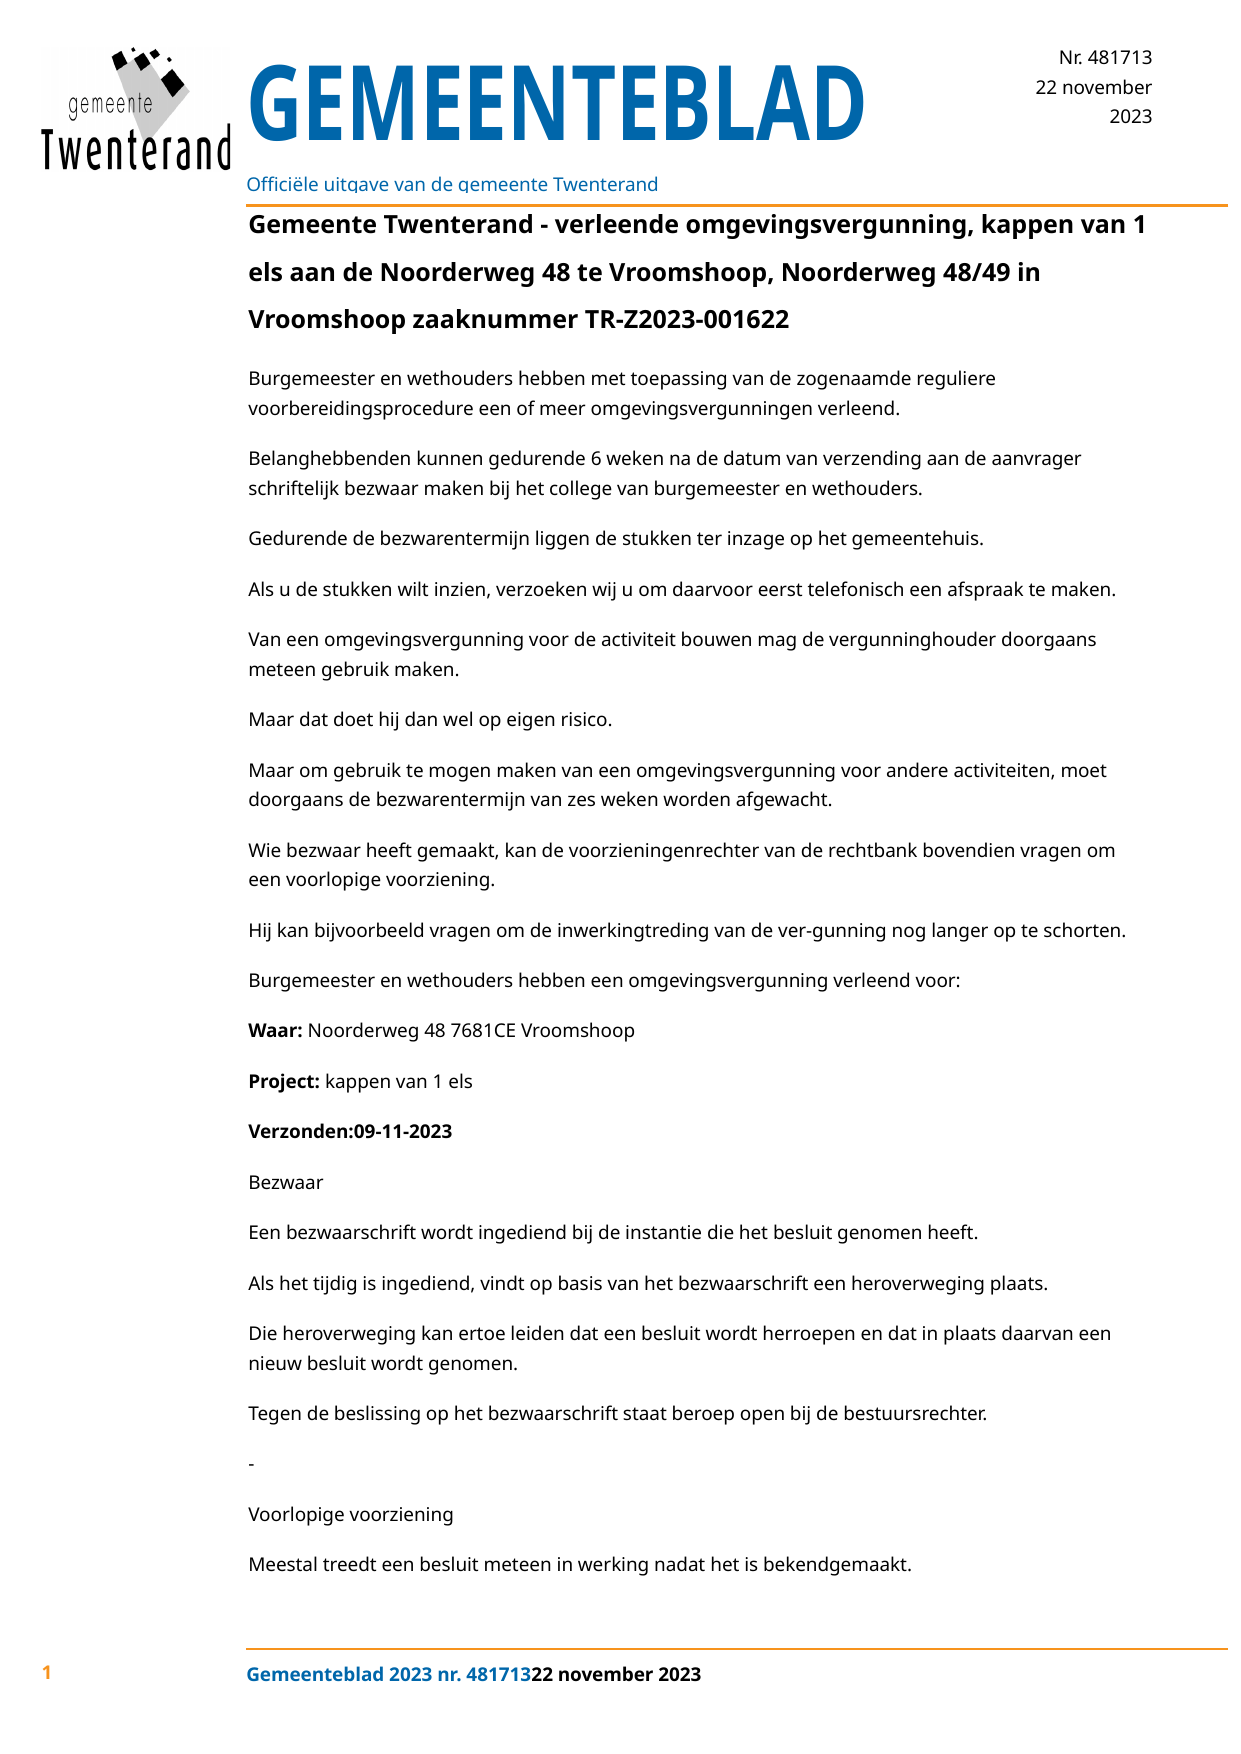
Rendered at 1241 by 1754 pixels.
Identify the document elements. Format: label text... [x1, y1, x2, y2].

text Belanghebbenden kunnen gedurende 6 weken na de datum van verzending aan de aanvrager schriftelijk bezwaar maken bij het college van burgemeester en wethouders. [248, 446, 1152, 501]
text Voorlopige voorziening [248, 1501, 1152, 1527]
text Als het tijdig is ingediend, vindt op basis van het bezwaarschrift een heroverweging plaats. [248, 1270, 1152, 1295]
text Project: kappen van 1 els [248, 1068, 1152, 1094]
text Maar om gebruik te mogen maken van een omgevingsvergunning voor andere activiteiten, moet doorgaans de bezwarentermijn van zes weken worden afgewacht. [248, 757, 1152, 812]
text Waar: Noorderweg 48 7681CE Vroomshoop [248, 1018, 1152, 1043]
text Verzonden:09-11-2023 [248, 1118, 1152, 1144]
text Wie bezwaar heeft gemaakt, kan de voorzieningenrechter van de rechtbank bovendien vragen om een voorlopige voorziening. [248, 837, 1152, 892]
text Van een omgevingsvergunning voor de activiteit bouwen mag de vergunninghouder doorgaans meteen gebruik maken. [248, 626, 1152, 682]
text Een bezwaarschrift wordt ingediend bij de instantie die het besluit genomen heeft. [248, 1219, 1152, 1245]
text Meestal treedt een besluit meteen in werking nadat het is bekendgemaakt. [248, 1551, 1152, 1577]
text Bezwaar [248, 1169, 1152, 1194]
text Gedurende de bezwarentermijn liggen de stukken ter inzage op het gemeentehuis. [248, 526, 1152, 551]
text Gemeente Twenterand - verleende omgevingsvergunning, kappen van 1 els aan de Noorderweg 48 te Vroomshoop, Noorderweg 48/49 in Vroomshoop zaaknummer TR-Z2023-001622 [248, 207, 1152, 336]
text Die heroverweging kan ertoe leiden dat een besluit wordt herroepen en dat in plaats daarvan een nieuw besluit wordt genomen. [248, 1320, 1152, 1375]
text Maar dat doet hij dan wel op eigen risico. [248, 706, 1152, 732]
text Tegen de beslissing op het bezwaarschrift staat beroep open bij de bestuursrechter. [248, 1400, 1152, 1426]
picture [41, 47, 231, 172]
text Als u de stukken wilt inzien, verzoeken wij u om daarvoor eerst telefonisch een afspraak te maken. [248, 576, 1152, 602]
text - [248, 1451, 1152, 1476]
text Burgemeester en wethouders hebben met toepassing van de zogenaamde reguliere voorbereidingsprocedure een of meer omgevingsvergunningen verleend. [248, 366, 1152, 421]
text Burgemeester en wethouders hebben een omgevingsvergunning verleend voor: [248, 967, 1152, 993]
text Hij kan bijvoorbeeld vragen om de inwerkingtreding van de ver-gunning nog langer op te schorten. [248, 917, 1152, 942]
